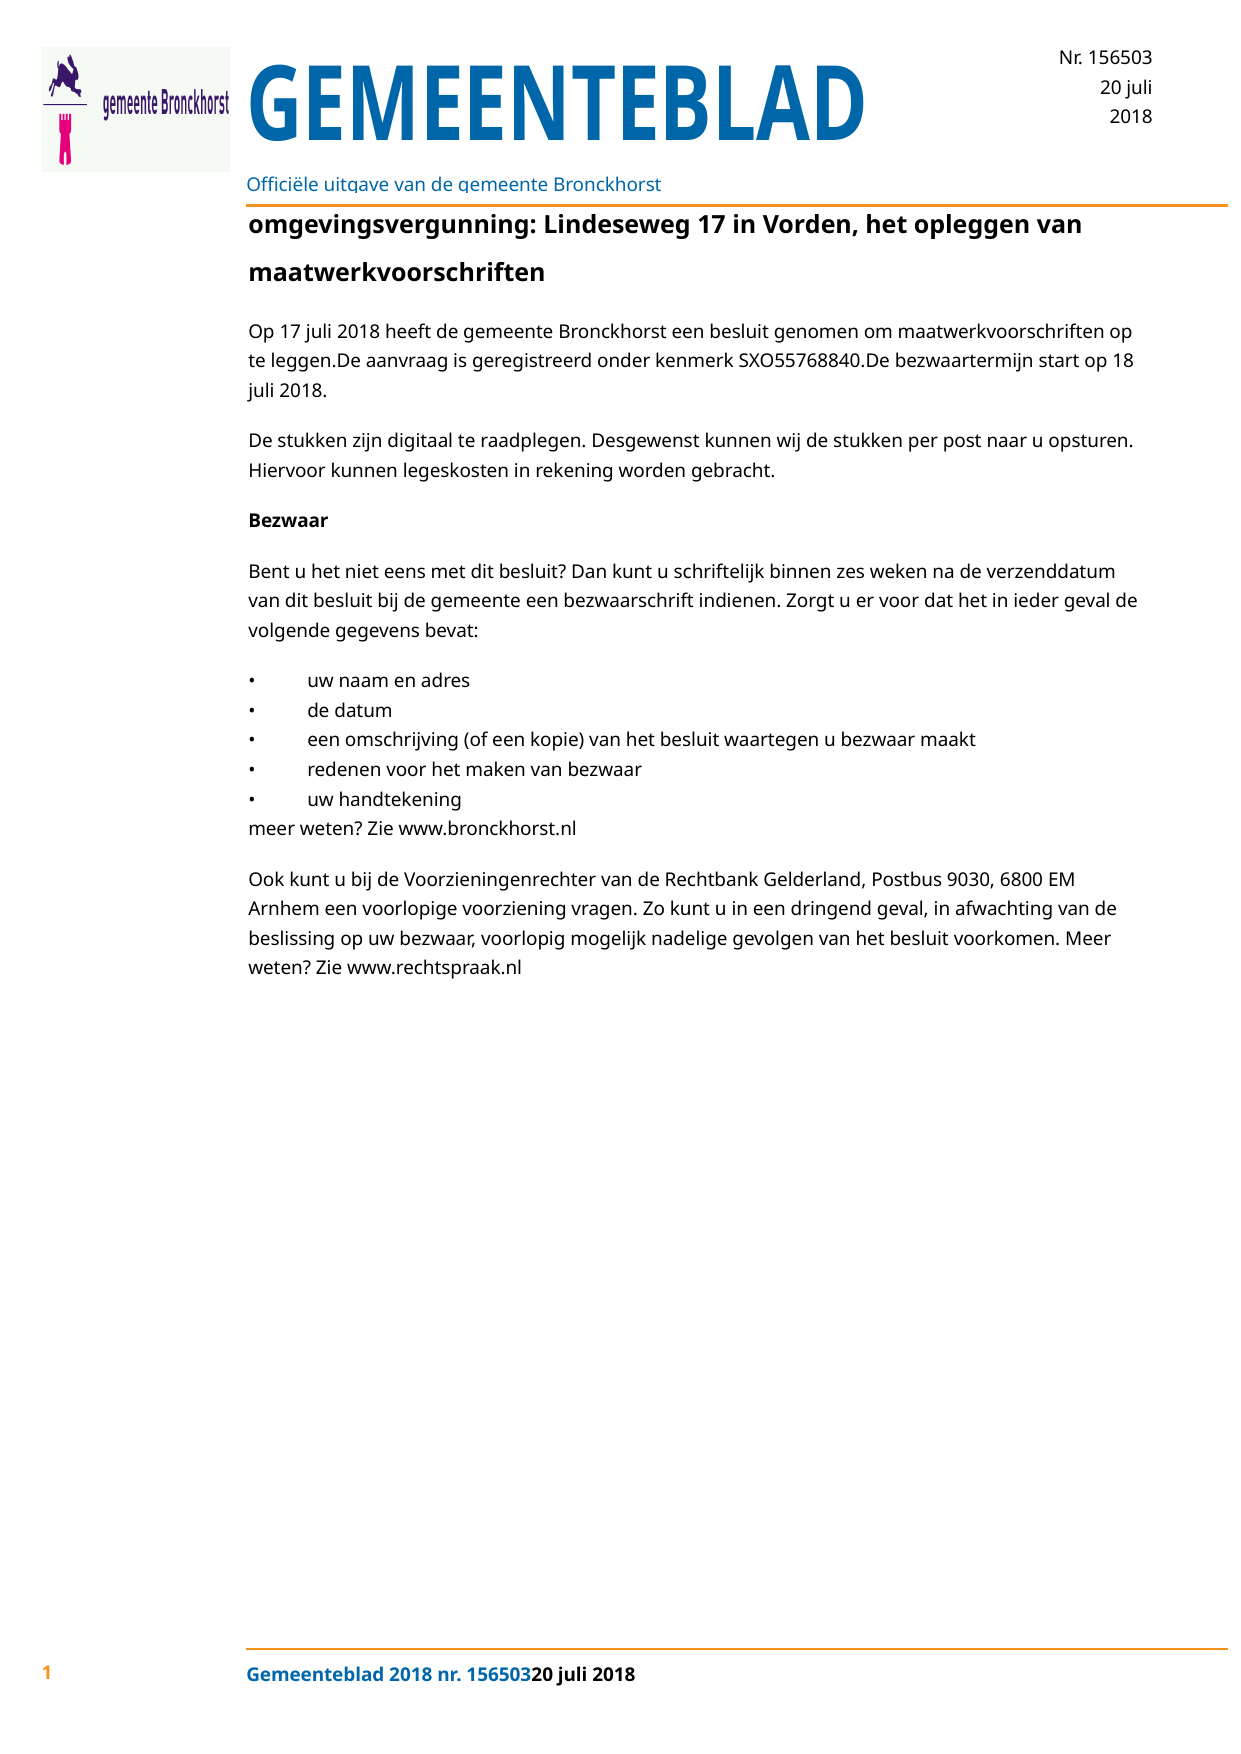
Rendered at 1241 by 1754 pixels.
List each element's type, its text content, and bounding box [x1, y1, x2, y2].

text Bent u het niet eens met dit besluit? Dan kunt u schriftelijk binnen zes weken na de verzenddatum van dit besluit bij de gemeente een bezwaarschrift indienen. Zorgt u er voor dat het in ieder geval de volgende gegevens bevat: [248, 558, 1152, 643]
text Op 17 juli 2018 heeft de gemeente Bronckhorst een besluit genomen om maatwerkvoorschriften op te leggen.De aanvraag is geregistreerd onder kenmerk SXO55768840.De bezwaartermijn start op 18 juli 2018. [248, 318, 1152, 403]
list uw handtekening [248, 786, 1152, 812]
list redenen voor het maken van bezwaar [248, 756, 1152, 782]
text De stukken zijn digitaal te raadplegen. Desgewenst kunnen wij de stukken per post naar u opsturen. Hiervoor kunnen legeskosten in rekening worden gebracht. [248, 427, 1152, 483]
list uw naam en adres [248, 667, 1152, 693]
picture [41, 47, 231, 172]
text meer weten? Zie www.bronckhorst.nl [248, 815, 1152, 841]
list de datum [248, 697, 1152, 723]
text Bezwaar [248, 507, 1152, 533]
text omgevingsvergunning: Lindeseweg 17 in Vorden, het opleggen van maatwerkvoorschriften [248, 207, 1152, 288]
text Ook kunt u bij de Voorzieningenrechter van de Rechtbank Gelderland, Postbus 9030, 6800 EM Arnhem een voorlopige voorziening vragen. Zo kunt u in een dringend geval, in afwachting van de beslissing op uw bezwaar, voorlopig mogelijk nadelige gevolgen van het besluit voorkomen. Meer weten? Zie www.rechtspraak.nl [248, 866, 1152, 980]
list een omschrijving (of een kopie) van het besluit waartegen u bezwaar maakt [248, 727, 1152, 752]
